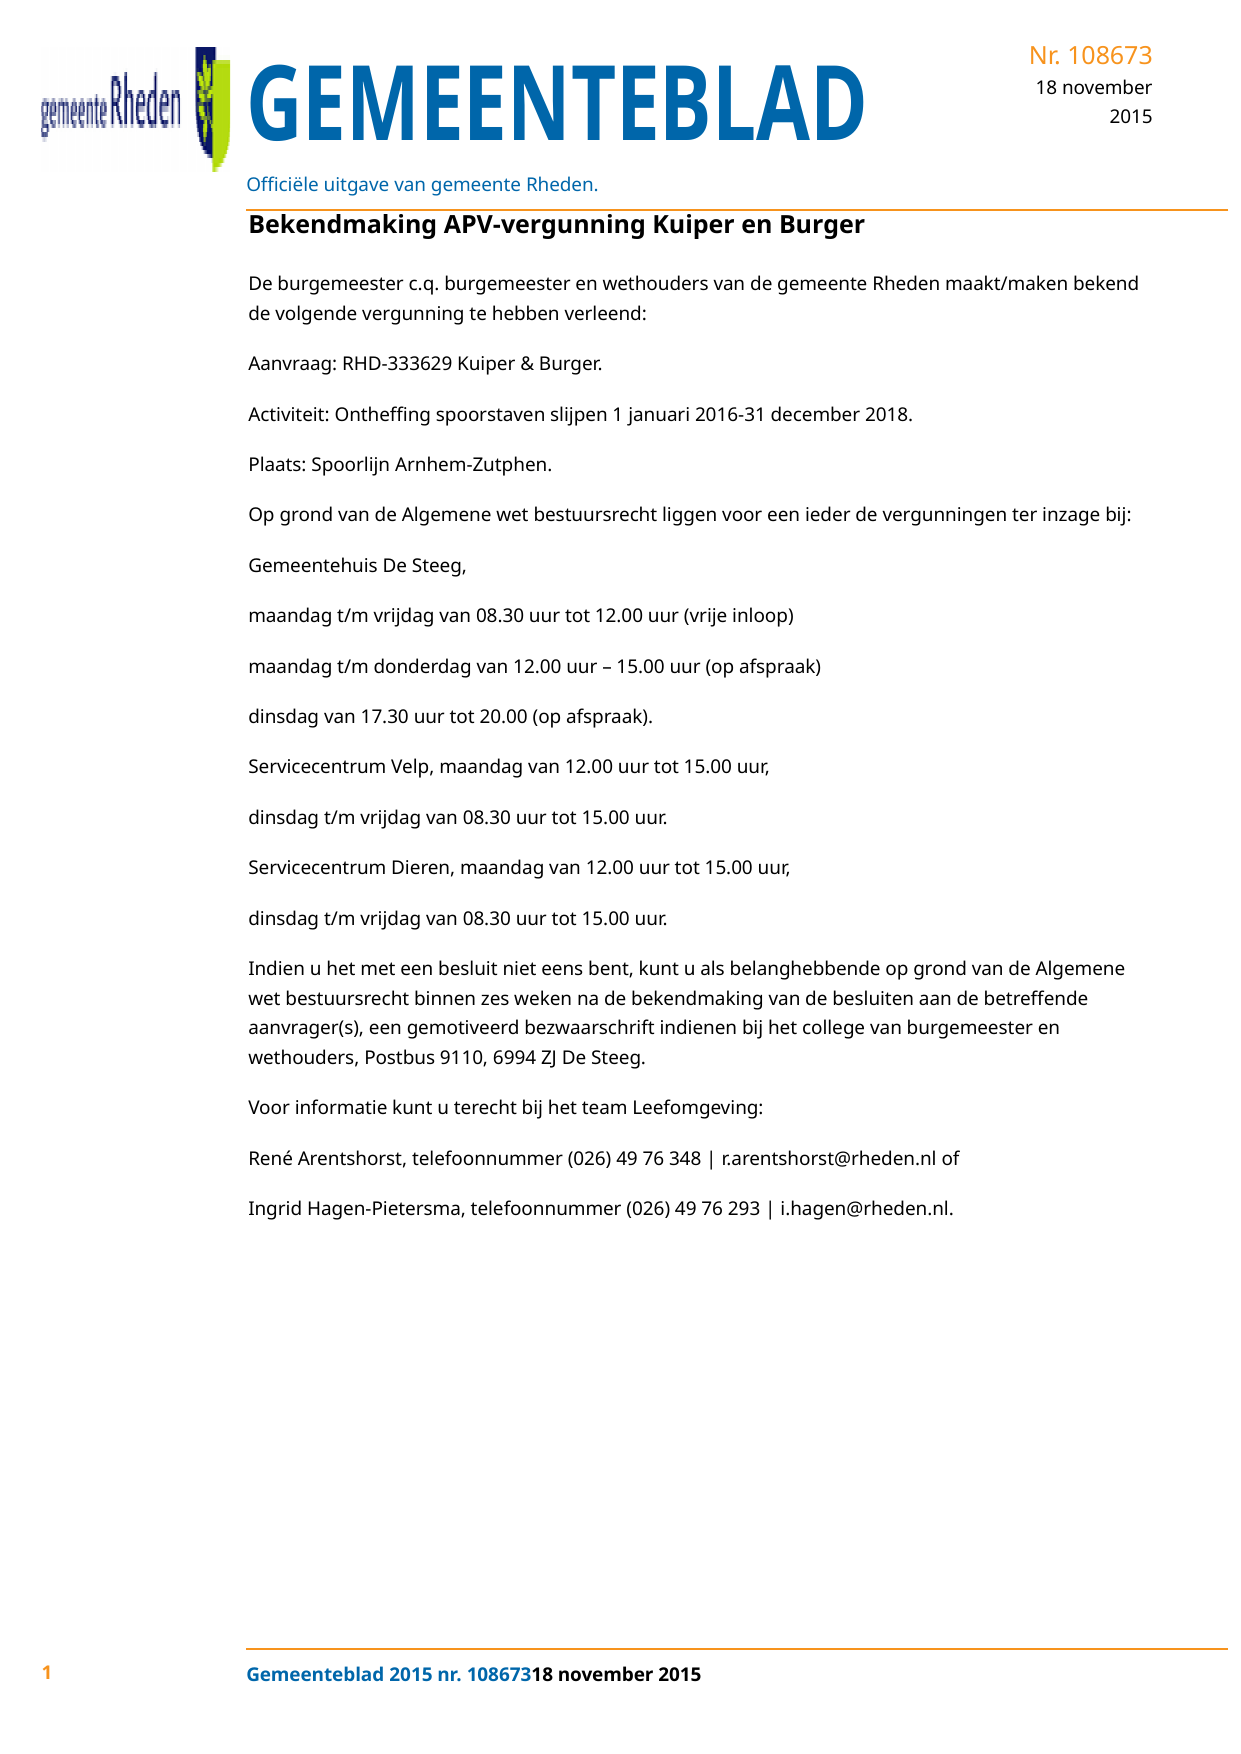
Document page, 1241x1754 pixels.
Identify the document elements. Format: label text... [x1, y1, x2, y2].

text Ingrid Hagen-Pietersma, telefoonnummer (026) 49 76 293 | i.hagen@rheden.nl. [248, 1195, 1152, 1221]
text dinsdag t/m vrijdag van 08.30 uur tot 15.00 uur. [248, 804, 1152, 830]
text De burgemeester c.q. burgemeester en wethouders van de gemeente Rheden maakt/maken bekend de volgende vergunning te hebben verleend: [248, 270, 1152, 326]
text Op grond van de Algemene wet bestuursrecht liggen voor een ieder de vergunningen ter inzage bij: [248, 502, 1152, 527]
text Gemeentehuis De Steeg, [248, 552, 1152, 578]
text dinsdag t/m vrijdag van 08.30 uur tot 15.00 uur. [248, 905, 1152, 931]
text Servicecentrum Dieren, maandag van 12.00 uur tot 15.00 uur, [248, 854, 1152, 880]
text maandag t/m donderdag van 12.00 uur – 15.00 uur (op afspraak) [248, 653, 1152, 678]
text Aanvraag: RHD-333629 Kuiper & Burger. [248, 350, 1152, 376]
text Bekendmaking APV-vergunning Kuiper en Burger [248, 211, 1152, 241]
text Indien u het met een besluit niet eens bent, kunt u als belanghebbende op grond van de Algemene wet bestuursrecht binnen zes weken na de bekendmaking van de besluiten aan de betreffende aanvrager(s), een gemotiveerd bezwaarschrift indienen bij het college van burgemeester en wethouders, Postbus 9110, 6994 ZJ De Steeg. [248, 955, 1152, 1070]
text maandag t/m vrijdag van 08.30 uur tot 12.00 uur (vrije inloop) [248, 602, 1152, 628]
text Voor informatie kunt u terecht bij het team Leefomgeving: [248, 1094, 1152, 1120]
picture [41, 47, 231, 172]
text Plaats: Spoorlijn Arnhem-Zutphen. [248, 451, 1152, 477]
text Activiteit: Ontheffing spoorstaven slijpen 1 januari 2016-31 december 2018. [248, 401, 1152, 426]
text dinsdag van 17.30 uur tot 20.00 (op afspraak). [248, 703, 1152, 729]
text Servicecentrum Velp, maandag van 12.00 uur tot 15.00 uur, [248, 754, 1152, 779]
text René Arentshorst, telefoonnummer (026) 49 76 348 | r.arentshorst@rheden.nl of [248, 1145, 1152, 1171]
